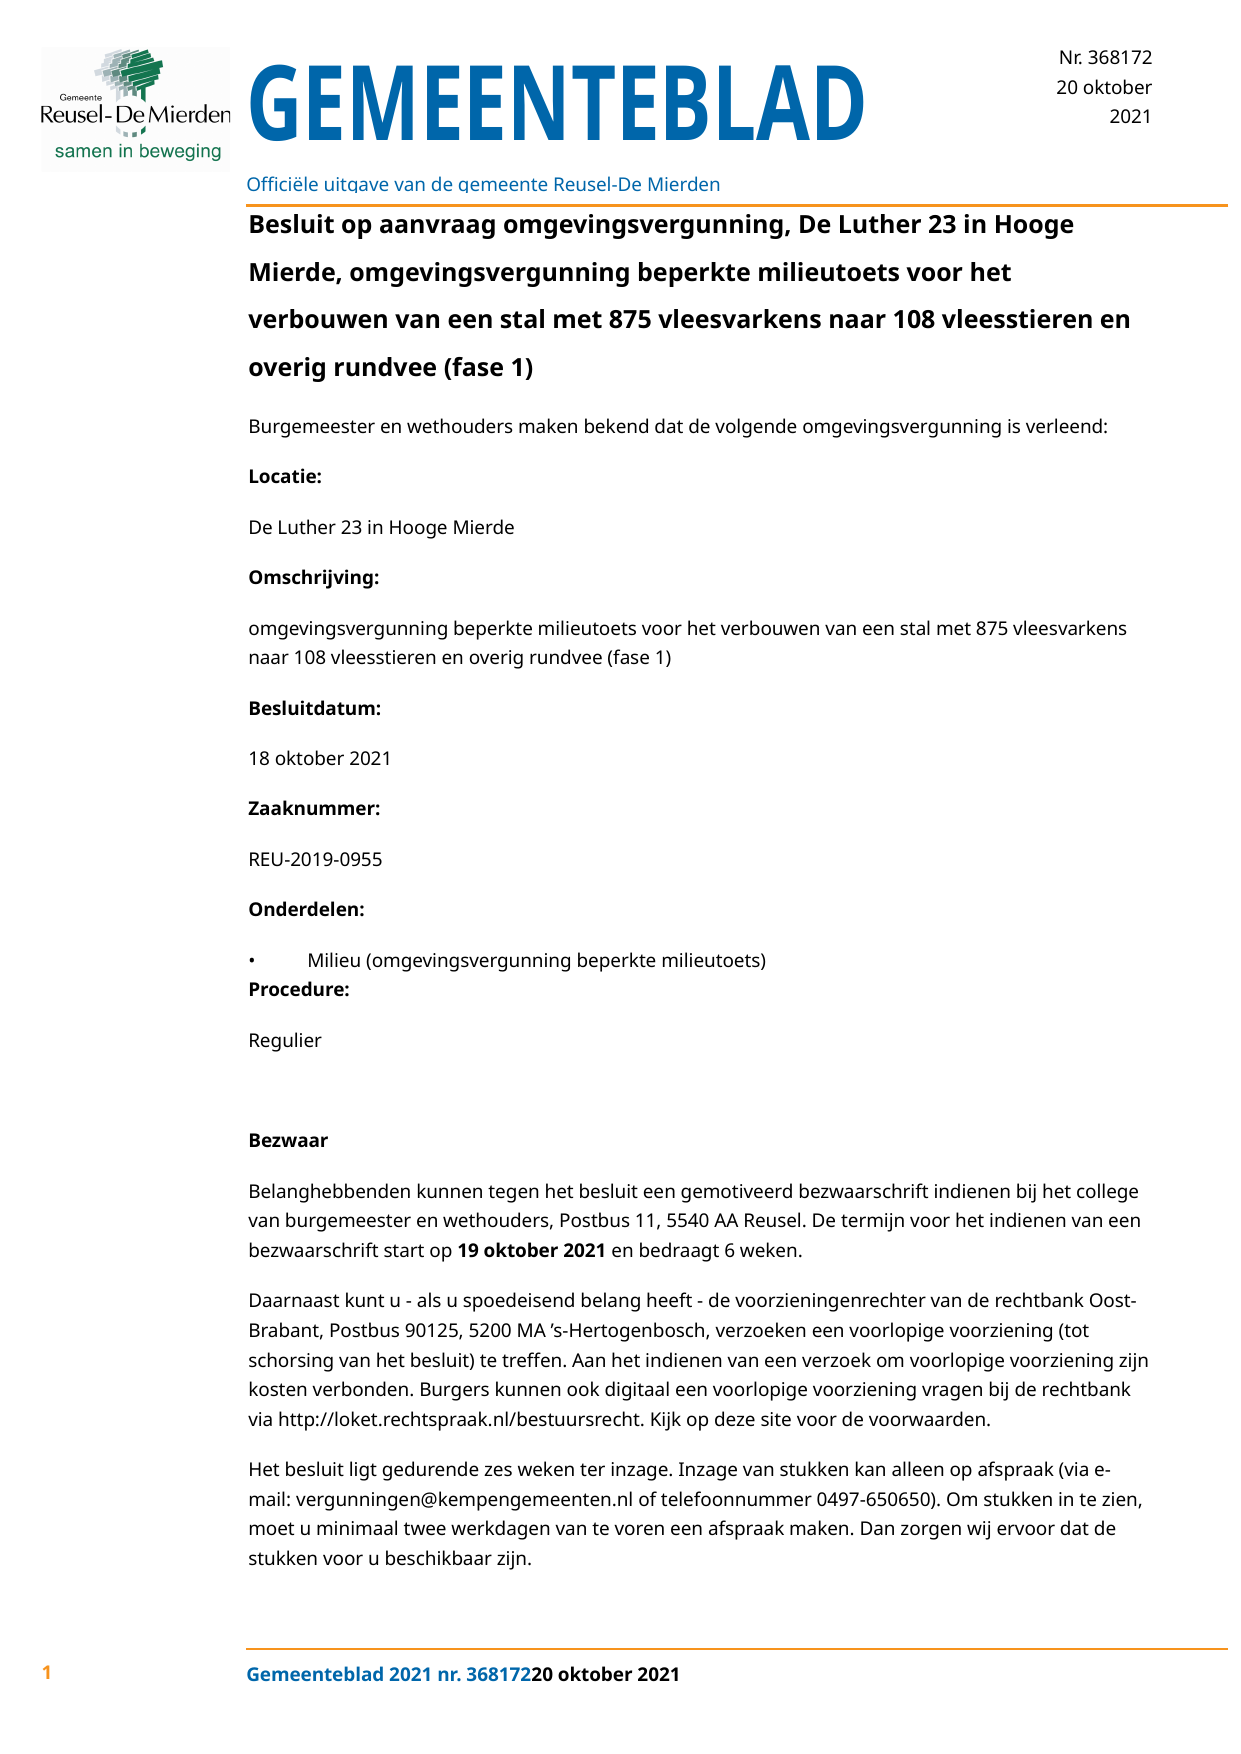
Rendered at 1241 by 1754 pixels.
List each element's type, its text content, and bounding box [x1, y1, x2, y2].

text Bezwaar [248, 1128, 1152, 1153]
text Het besluit ligt gedurende zes weken ter inzage. Inzage van stukken kan alleen op afspraak (via e-mail: vergunningen@kempengemeenten.nl of telefoonnummer 0497-650650). Om stukken in te zien, moet u minimaal twee werkdagen van te voren een afspraak maken. Dan zorgen wij ervoor dat de stukken voor u beschikbaar zijn. [248, 1456, 1152, 1571]
text Besluit op aanvraag omgevingsvergunning, De Luther 23 in Hooge Mierde, omgevingsvergunning beperkte milieutoets voor het verbouwen van een stal met 875 vleesvarkens naar 108 vleesstieren en overig rundvee (fase 1) [248, 207, 1152, 384]
text Onderdelen: [248, 896, 1152, 922]
text Omschrijving: [248, 564, 1152, 590]
text Belanghebbenden kunnen tegen het besluit een gemotiveerd bezwaarschrift indienen bij het college van burgemeester en wethouders, Postbus 11, 5540 AA Reusel. De termijn voor het indienen van een bezwaarschrift start op 19 oktober 2021 en bedraagt 6 weken. [248, 1178, 1152, 1263]
text De Luther 23 in Hooge Mierde [248, 514, 1152, 540]
text Regulier [248, 1027, 1152, 1053]
text 18 oktober 2021 [248, 745, 1152, 771]
text Daarnaast kunt u - als u spoedeisend belang heeft - de voorzieningenrechter van de rechtbank Oost-Brabant, Postbus 90125, 5200 MA ’s-Hertogenbosch, verzoeken een voorlopige voorziening (tot schorsing van het besluit) te treffen. Aan het indienen van een verzoek om voorlopige voorziening zijn kosten verbonden. Burgers kunnen ook digitaal een voorlopige voorziening vragen bij de rechtbank via http://loket.rechtspraak.nl/bestuursrecht. Kijk op deze site voor de voorwaarden. [248, 1288, 1152, 1432]
picture [41, 47, 231, 172]
text Besluitdatum: [248, 695, 1152, 721]
text Procedure: [248, 976, 1152, 1002]
text Burgemeester en wethouders maken bekend dat de volgende omgevingsvergunning is verleend: [248, 413, 1152, 439]
text Locatie: [248, 463, 1152, 489]
text omgevingsvergunning beperkte milieutoets voor het verbouwen van een stal met 875 vleesvarkens naar 108 vleesstieren en overig rundvee (fase 1) [248, 615, 1152, 670]
text Zaaknummer: [248, 796, 1152, 821]
list Milieu (omgevingsvergunning beperkte milieutoets) [248, 947, 1152, 973]
text REU-2019-0955 [248, 846, 1152, 872]
